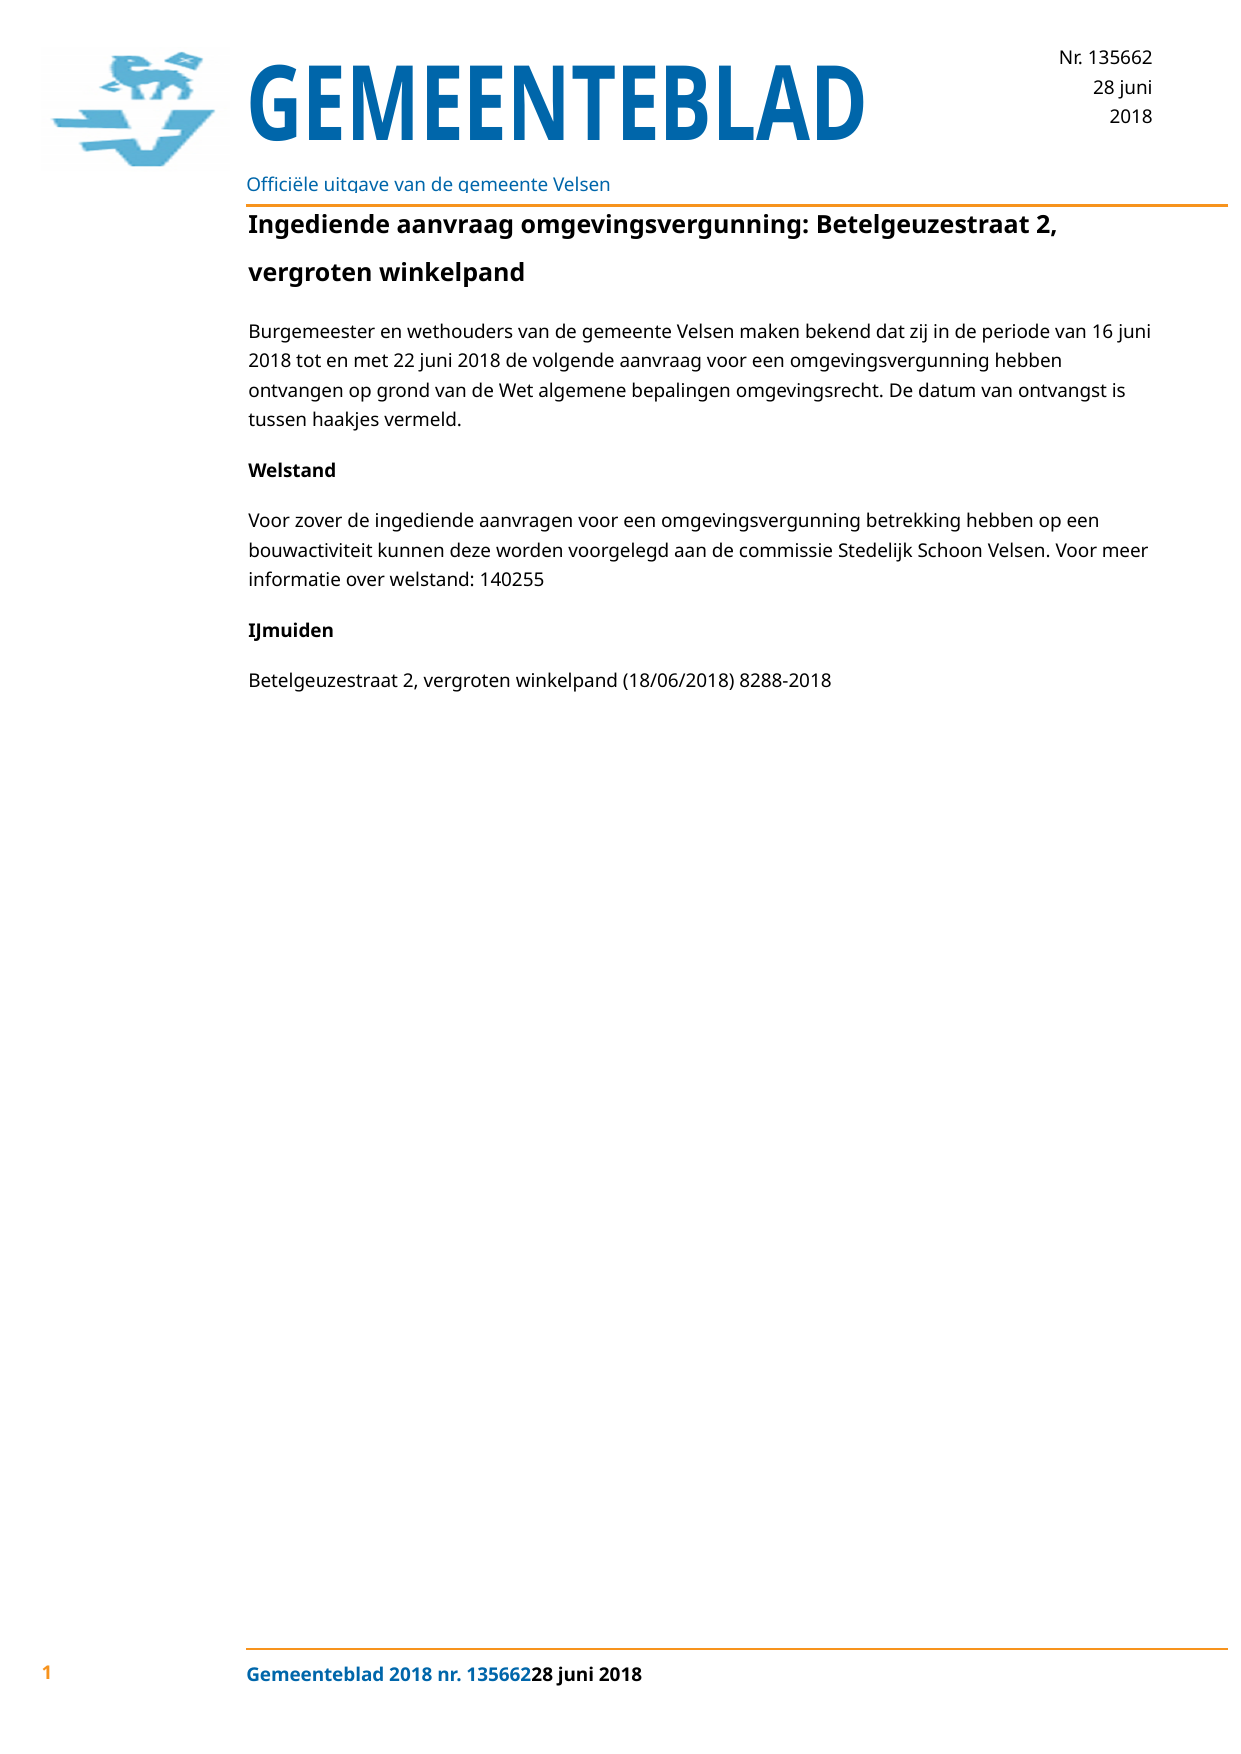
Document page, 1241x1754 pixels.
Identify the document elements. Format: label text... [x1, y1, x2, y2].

text Betelgeuzestraat 2, vergroten winkelpand (18/06/2018) 8288-2018 [248, 667, 1152, 693]
text Welstand [248, 457, 1152, 483]
text IJmuiden [248, 617, 1152, 643]
text Voor zover de ingediende aanvragen voor een omgevingsvergunning betrekking hebben op een bouwactiviteit kunnen deze worden voorgelegd aan de commissie Stedelijk Schoon Velsen. Voor meer informatie over welstand: 140255 [248, 507, 1152, 592]
text Burgemeester en wethouders van de gemeente Velsen maken bekend dat zij in de periode van 16 juni 2018 tot en met 22 juni 2018 de volgende aanvraag voor een omgevingsvergunning hebben ontvangen op grond van de Wet algemene bepalingen omgevingsrecht. De datum van ontvangst is tussen haakjes vermeld. [248, 318, 1152, 432]
picture [41, 47, 231, 172]
text Ingediende aanvraag omgevingsvergunning: Betelgeuzestraat 2, vergroten winkelpand [248, 207, 1152, 288]
